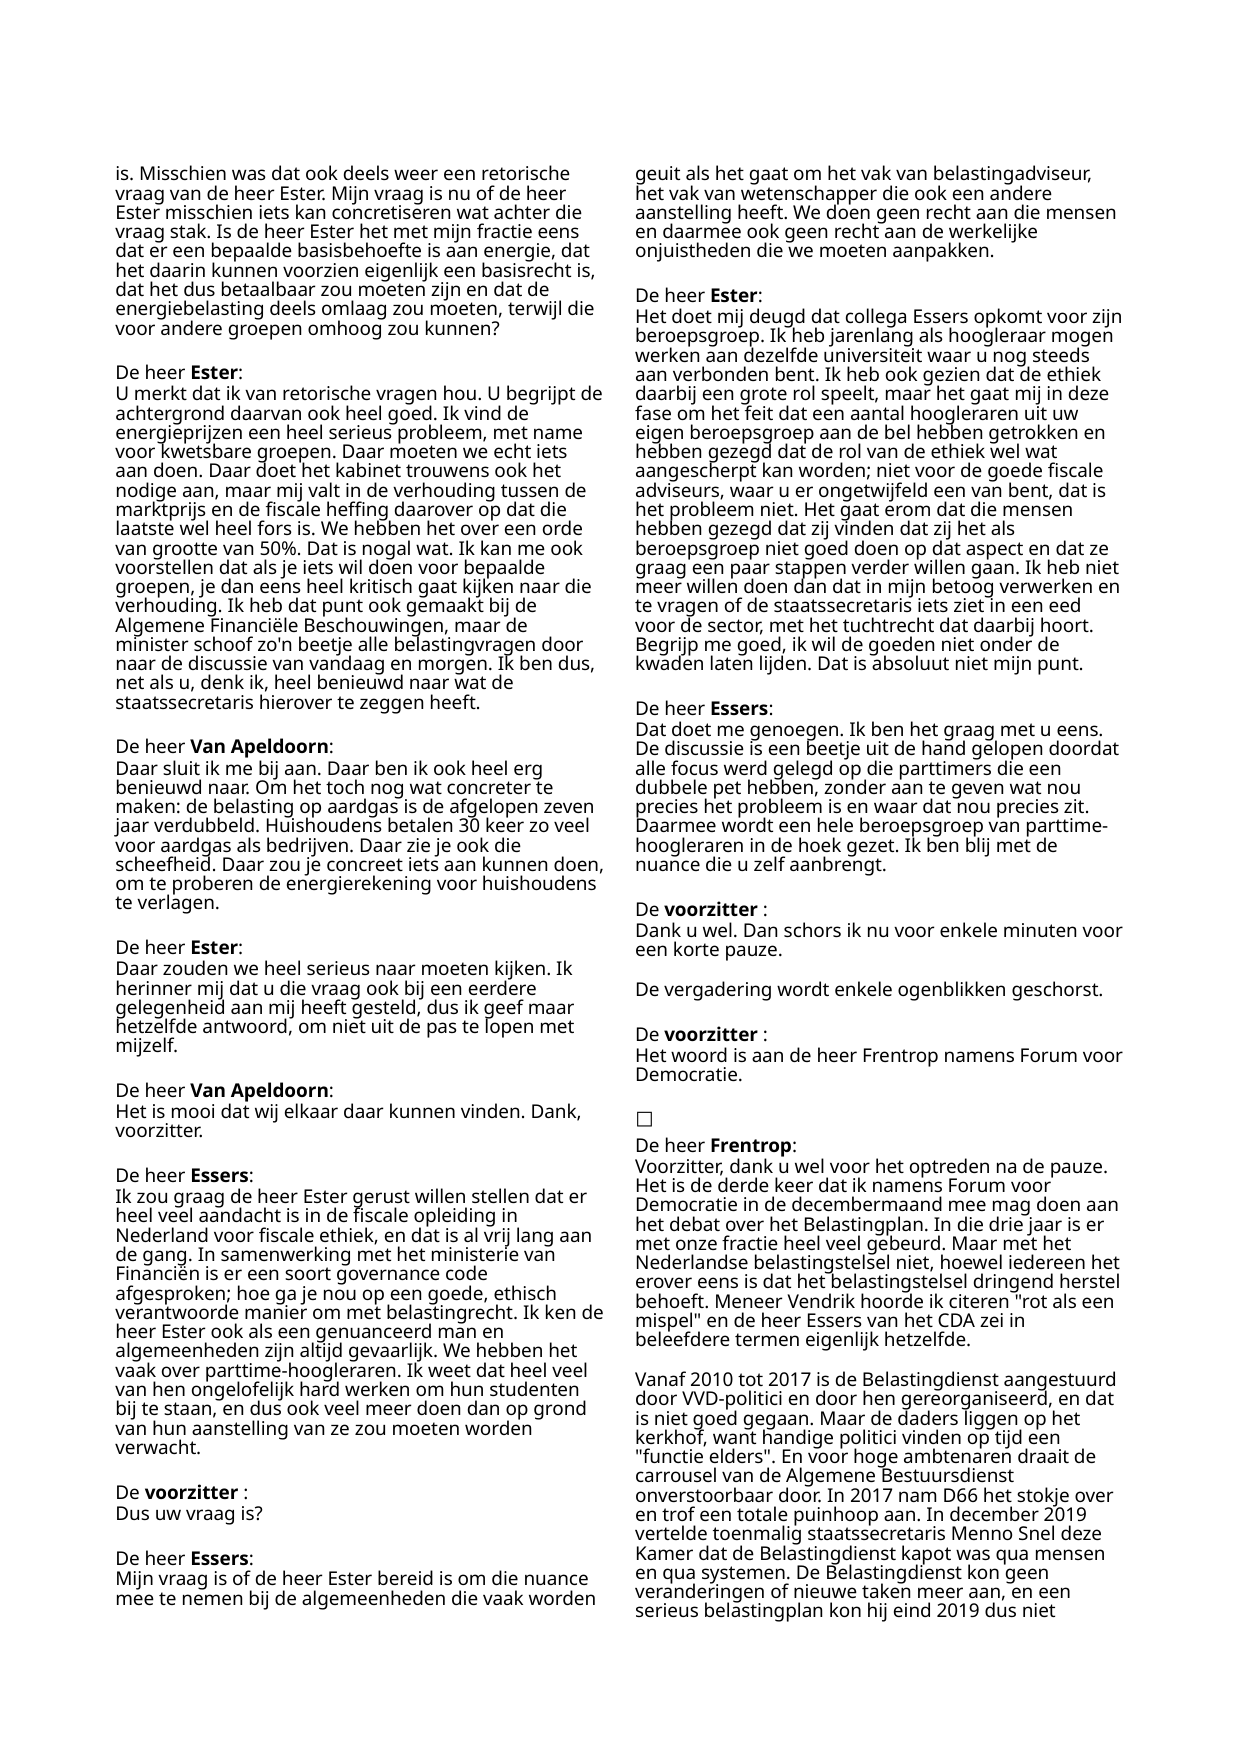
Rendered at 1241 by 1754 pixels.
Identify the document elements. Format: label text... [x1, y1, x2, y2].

text Dus uw vraag is? [115, 1504, 605, 1524]
text De heer Van Apeldoorn: [115, 734, 605, 759]
text geuit als het gaat om het vak van belastingadviseur, het vak van wetenschapper die ook een andere aanstelling heeft. We doen geen recht aan die mensen en daarmee ook geen recht aan de werkelijke onjuistheden die we moeten aanpakken. [635, 165, 1125, 262]
text De heer Ester: [635, 282, 1125, 308]
text De voorzitter : [635, 1021, 1125, 1047]
text De heer Ester: [115, 934, 605, 960]
text Voorzitter, dank u wel voor het optreden na de pauze. Het is de derde keer dat ik namens Forum voor Democratie in de decembermaand mee mag doen aan het debat over het Belastingplan. In die drie jaar is er met onze fractie heel veel gebeurd. Maar met het Nederlandse belastingstelsel niet, hoewel iedereen het erover eens is dat het belastingstelsel dringend herstel behoeft. Meneer Vendrik hoorde ik citeren "rot als een mispel" en de heer Essers van het CDA zei in beleefdere termen eigenlijk hetzelfde. [635, 1158, 1125, 1350]
text is. Misschien was dat ook deels weer een retorische vraag van de heer Ester. Mijn vraag is nu of de heer Ester misschien iets kan concretiseren wat achter die vraag stak. Is de heer Ester het met mijn fractie eens dat er een bepaalde basisbehoefte is aan energie, dat het daarin kunnen voorzien eigenlijk een basisrecht is, dat het dus betaalbaar zou moeten zijn en dat de energiebelasting deels omlaag zou moeten, terwijl die voor andere groepen omhoog zou kunnen? [115, 165, 605, 339]
text Dank u wel. Dan schors ik nu voor enkele minuten voor een korte pauze. [635, 922, 1125, 960]
text De voorzitter : [635, 896, 1125, 922]
text Daar zouden we heel serieus naar moeten kijken. Ik herinner mij dat u die vraag ook bij een eerdere gelegenheid aan mij heeft gesteld, dus ik geef maar hetzelfde antwoord, om niet uit de pas te lopen met mijzelf. [115, 960, 605, 1057]
text ⬜ [635, 1106, 1125, 1132]
text Mijn vraag is of de heer Ester bereid is om die nuance mee te nemen bij de algemeenheden die vaak worden [115, 1570, 605, 1609]
text De vergadering wordt enkele ogenblikken geschorst. [635, 981, 1125, 1000]
text Vanaf 2010 tot 2017 is de Belastingdienst aangestuurd door VVD-politici en door hen gereorganiseerd, en dat is niet goed gegaan. Maar de daders liggen op het kerkhof, want handige politici vinden op tijd een "functie elders". En voor hoge ambtenaren draait de carrousel van de Algemene Bestuursdienst onverstoorbaar door. In 2017 nam D66 het stokje over en trof een totale puinhoop aan. In december 2019 vertelde toenmalig staatssecretaris Menno Snel deze Kamer dat de Belastingdienst kapot was qua mensen en qua systemen. De Belastingdienst kon geen veranderingen of nieuwe taken meer aan, en een serieus belastingplan kon hij eind 2019 dus niet [635, 1371, 1125, 1622]
text Daar sluit ik me bij aan. Daar ben ik ook heel erg benieuwd naar. Om het toch nog wat concreter te maken: de belasting op aardgas is de afgelopen zeven jaar verdubbeld. Huishoudens betalen 30 keer zo veel voor aardgas als bedrijven. Daar zie je ook die scheefheid. Daar zou je concreet iets aan kunnen doen, om te proberen de energierekening voor huishoudens te verlagen. [115, 759, 605, 914]
text De heer Ester: [115, 359, 605, 385]
text Het woord is aan de heer Frentrop namens Forum voor Democratie. [635, 1047, 1125, 1085]
text Het is mooi dat wij elkaar daar kunnen vinden. Dank, voorzitter. [115, 1103, 605, 1142]
text De heer Frentrop: [635, 1132, 1125, 1158]
text Het doet mij deugd dat collega Essers opkomt voor zijn beroepsgroep. Ik heb jarenlang als hoogleraar mogen werken aan dezelfde universiteit waar u nog steeds aan verbonden bent. Ik heb ook gezien dat de ethiek daarbij een grote rol speelt, maar het gaat mij in deze fase om het feit dat een aantal hoogleraren uit uw eigen beroepsgroep aan de bel hebben getrokken en hebben gezegd dat de rol van de ethiek wel wat aangescherpt kan worden; niet voor de goede fiscale adviseurs, waar u er ongetwijfeld een van bent, dat is het probleem niet. Het gaat erom dat die mensen hebben gezegd dat zij vinden dat zij het als beroepsgroep niet goed doen op dat aspect en dat ze graag een paar stappen verder willen gaan. Ik heb niet meer willen doen dan dat in mijn betoog verwerken en te vragen of de staatssecretaris iets ziet in een eed voor de sector, met het tuchtrecht dat daarbij hoort. Begrijp me goed, ik wil de goeden niet onder de kwaden laten lijden. Dat is absoluut niet mijn punt. [635, 308, 1125, 674]
text De heer Essers: [115, 1162, 605, 1188]
text De heer Essers: [115, 1545, 605, 1570]
text U merkt dat ik van retorische vragen hou. U begrijpt de achtergrond daarvan ook heel goed. Ik vind de energieprijzen een heel serieus probleem, met name voor kwetsbare groepen. Daar moeten we echt iets aan doen. Daar doet het kabinet trouwens ook het nodige aan, maar mij valt in de verhouding tussen de marktprijs en de fiscale heffing daarover op dat die laatste wel heel fors is. We hebben het over een orde van grootte van 50%. Dat is nogal wat. Ik kan me ook voorstellen dat als je iets wil doen voor bepaalde groepen, je dan eens heel kritisch gaat kijken naar die verhouding. Ik heb dat punt ook gemaakt bij de Algemene Financiële Beschouwingen, maar de minister schoof zo'n beetje alle belastingvragen door naar de discussie van vandaag en morgen. Ik ben dus, net als u, denk ik, heel benieuwd naar wat de staatssecretaris hierover te zeggen heeft. [115, 385, 605, 713]
text De heer Van Apeldoorn: [115, 1077, 605, 1103]
text Ik zou graag de heer Ester gerust willen stellen dat er heel veel aandacht is in de fiscale opleiding in Nederland voor fiscale ethiek, en dat is al vrij lang aan de gang. In samenwerking met het ministerie van Financiën is er een soort governance code afgesproken; hoe ga je nou op een goede, ethisch verantwoorde manier om met belastingrecht. Ik ken de heer Ester ook als een genuanceerd man en algemeenheden zijn altijd gevaarlijk. We hebben het vaak over parttime-hoogleraren. Ik weet dat heel veel van hen ongelofelijk hard werken om hun studenten bij te staan, en dus ook veel meer doen dan op grond van hun aanstelling van ze zou moeten worden verwacht. [115, 1188, 605, 1458]
text De heer Essers: [635, 695, 1125, 721]
text De voorzitter : [115, 1479, 605, 1504]
text Dat doet me genoegen. Ik ben het graag met u eens. De discussie is een beetje uit de hand gelopen doordat alle focus werd gelegd op die parttimers die een dubbele pet hebben, zonder aan te geven wat nou precies het probleem is en waar dat nou precies zit. Daarmee wordt een hele beroepsgroep van parttime-hoogleraren in de hoek gezet. Ik ben blij met de nuance die u zelf aanbrengt. [635, 721, 1125, 875]
